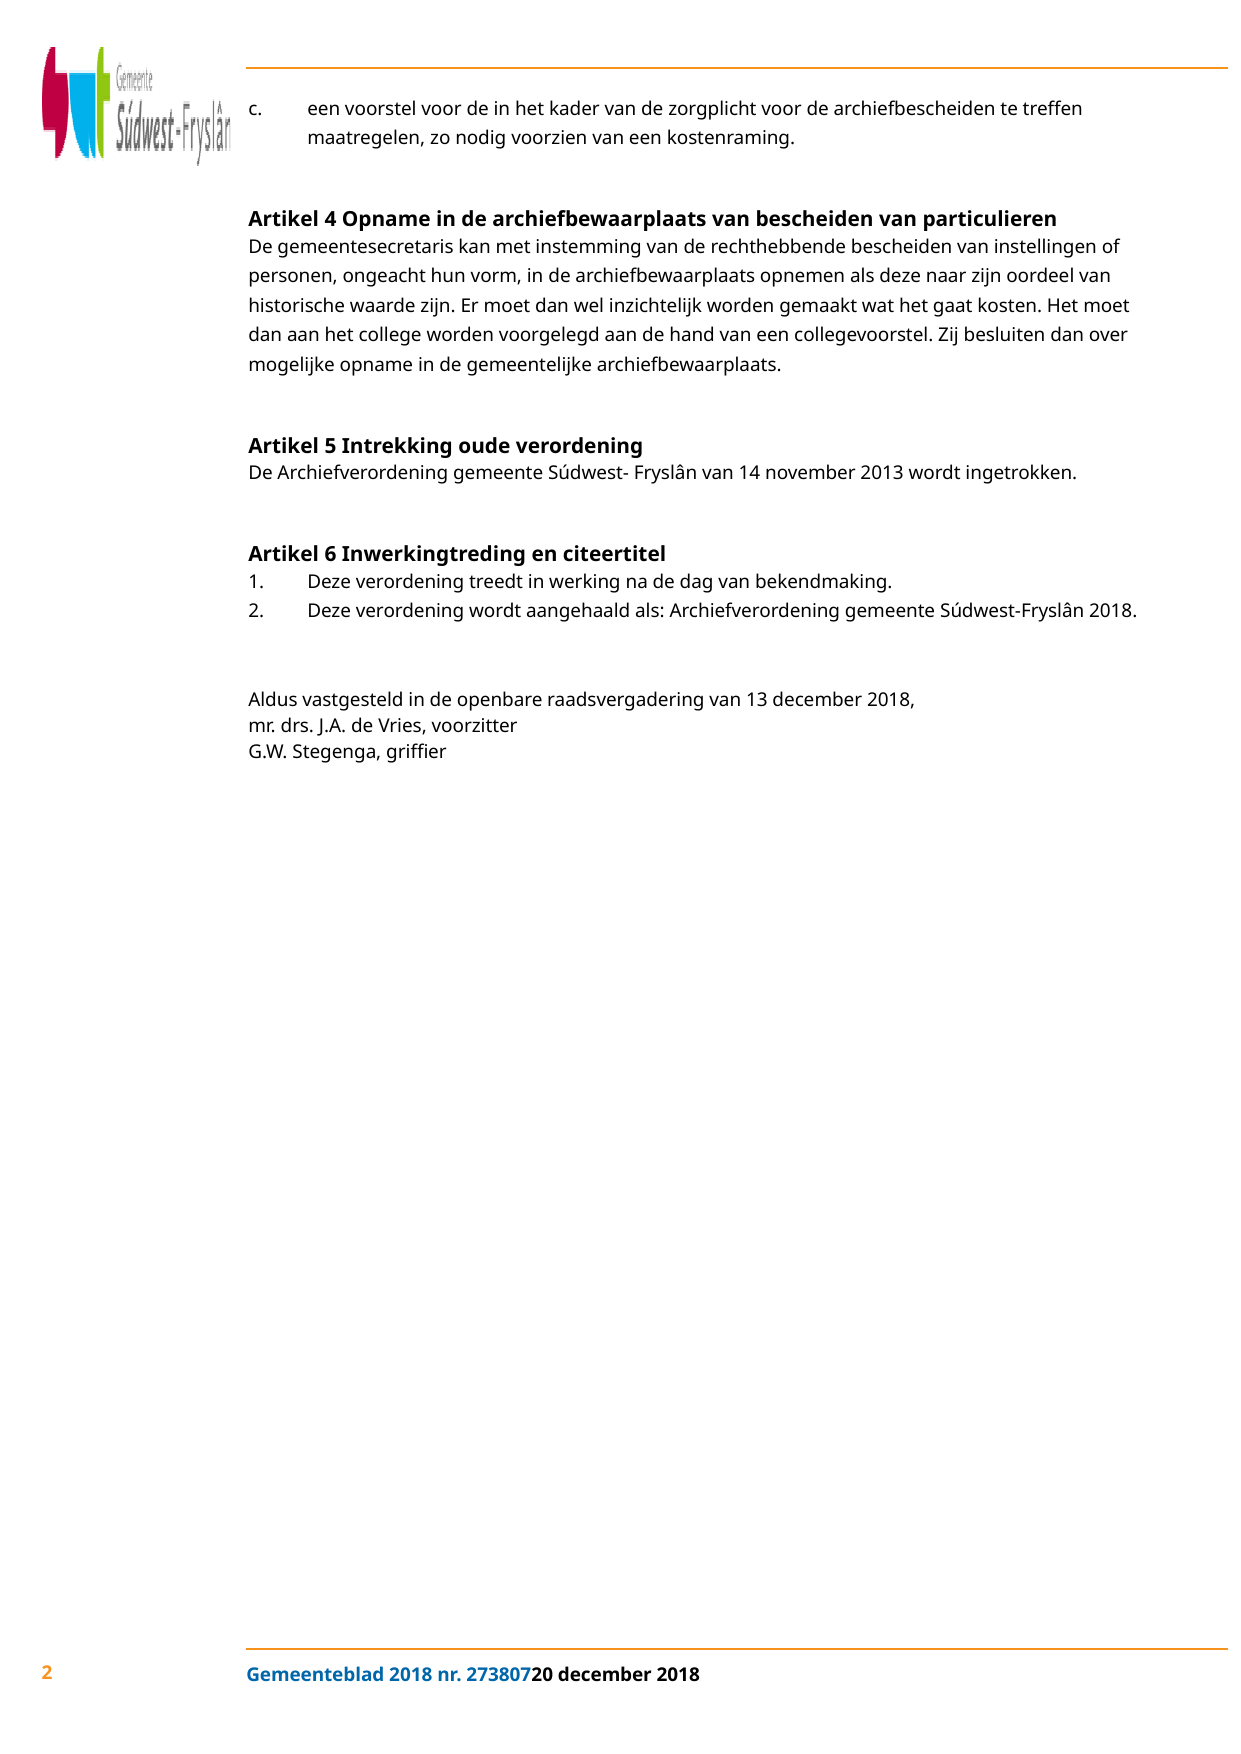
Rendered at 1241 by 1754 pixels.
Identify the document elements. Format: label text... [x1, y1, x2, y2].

text Artikel 6 Inwerkingtreding en citeertitel [248, 539, 1152, 568]
text G.W. Stegenga, griffier [248, 738, 1152, 763]
list een voorstel voor de in het kader van de zorgplicht voor de archiefbescheiden te treffen maatregelen, zo nodig voorzien van een kostenraming. [248, 95, 1152, 150]
text De Archiefverordening gemeente Súdwest- Fryslân van 14 november 2013 wordt ingetrokken. [248, 459, 1152, 485]
picture [41, 47, 231, 172]
list Deze verordening wordt aangehaald als: Archiefverordening gemeente Súdwest-Fryslân 2018. [248, 598, 1152, 623]
text Artikel 4 Opname in de archiefbewaarplaats van bescheiden van particulieren [248, 204, 1152, 233]
text De gemeentesecretaris kan met instemming van de rechthebbende bescheiden van instellingen of personen, ongeacht hun vorm, in de archiefbewaarplaats opnemen als deze naar zijn oordeel van historische waarde zijn. Er moet dan wel inzichtelijk worden gemaakt wat het gaat kosten. Het moet dan aan het college worden voorgelegd aan de hand van een collegevoorstel. Zij besluiten dan over mogelijke opname in de gemeentelijke archiefbewaarplaats. [248, 233, 1152, 377]
text Artikel 5 Intrekking oude verordening [248, 431, 1152, 459]
text Aldus vastgesteld in de openbare raadsvergadering van 13 december 2018, [248, 686, 1152, 712]
list Deze verordening treedt in werking na de dag van bekendmaking. [248, 568, 1152, 594]
text mr. drs. J.A. de Vries, voorzitter [248, 712, 1152, 738]
